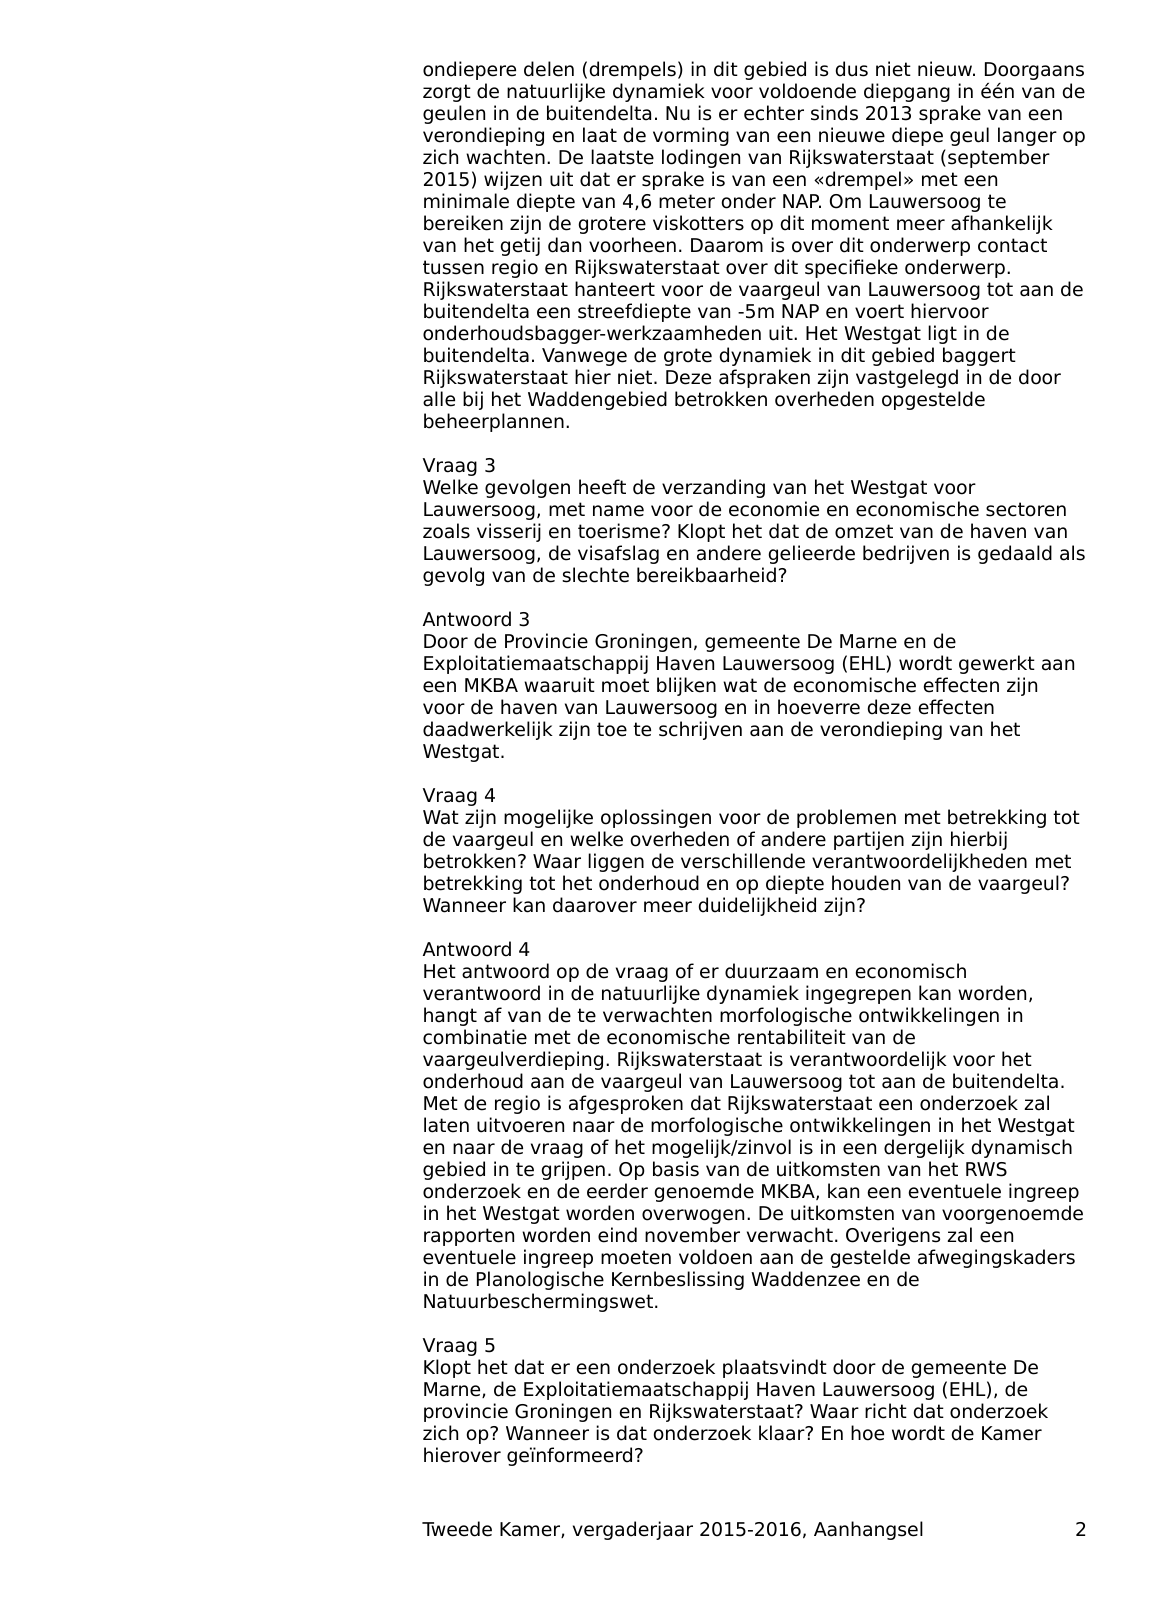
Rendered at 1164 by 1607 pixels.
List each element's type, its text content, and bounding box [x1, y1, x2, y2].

text Vraag 3 [422, 455, 1087, 477]
text Door de Provincie Groningen, gemeente De Marne en de Exploitatiemaatschappij Haven Lauwersoog (EHL) wordt gewerkt aan een MKBA waaruit moet blijken wat de economische effecten zijn voor de haven van Lauwersoog en in hoeverre deze effecten daadwerkelijk zijn toe te schrijven aan de verondieping van het Westgat. [422, 631, 1087, 763]
text Welke gevolgen heeft de verzanding van het Westgat voor Lauwersoog, met name voor de economie en economische sectoren zoals visserij en toerisme? Klopt het dat de omzet van de haven van Lauwersoog, de visafslag en andere gelieerde bedrijven is gedaald als gevolg van de slechte bereikbaarheid? [422, 477, 1087, 587]
text Vraag 4 [422, 785, 1087, 807]
text Rijkswaterstaat hanteert voor de vaargeul van Lauwersoog tot aan de buitendelta een streefdiepte van -5m NAP en voert hiervoor onderhoudsbagger-werkzaamheden uit. Het Westgat ligt in de buitendelta. Vanwege de grote dynamiek in dit gebied baggert Rijkswaterstaat hier niet. Deze afspraken zijn vastgelegd in de door alle bij het Waddengebied betrokken overheden opgestelde beheerplannen. [422, 279, 1087, 433]
text Klopt het dat er een onderzoek plaatsvindt door de gemeente De Marne, de Exploitatiemaatschappij Haven Lauwersoog (EHL), de provincie Groningen en Rijkswaterstaat? Waar richt dat onderzoek zich op? Wanneer is dat onderzoek klaar? En hoe wordt de Kamer hierover geïnformeerd? [422, 1357, 1087, 1467]
text Antwoord 4 [422, 939, 1087, 961]
text Het antwoord op de vraag of er duurzaam en economisch verantwoord in de natuurlijke dynamiek ingegrepen kan worden, hangt af van de te verwachten morfologische ontwikkelingen in combinatie met de economische rentabiliteit van de vaargeulverdieping. Rijkswaterstaat is verantwoordelijk voor het onderhoud aan de vaargeul van Lauwersoog tot aan de buitendelta. Met de regio is afgesproken dat Rijkswaterstaat een onderzoek zal laten uitvoeren naar de morfologische ontwikkelingen in het Westgat en naar de vraag of het mogelijk/zinvol is in een dergelijk dynamisch gebied in te grijpen. Op basis van de uitkomsten van het RWS onderzoek en de eerder genoemde MKBA, kan een eventuele ingreep in het Westgat worden overwogen. De uitkomsten van voorgenoemde rapporten worden eind november verwacht. Overigens zal een eventuele ingreep moeten voldoen aan de gestelde afwegingskaders in de Planologische Kernbeslissing Waddenzee en de Natuurbeschermingswet. [422, 961, 1087, 1313]
text ondiepere delen (drempels) in dit gebied is dus niet nieuw. Doorgaans zorgt de natuurlijke dynamiek voor voldoende diepgang in één van de geulen in de buitendelta. Nu is er echter sinds 2013 sprake van een verondieping en laat de vorming van een nieuwe diepe geul langer op zich wachten. De laatste lodingen van Rijkswaterstaat (september 2015) wijzen uit dat er sprake is van een «drempel» met een minimale diepte van 4,6 meter onder NAP. Om Lauwersoog te bereiken zijn de grotere viskotters op dit moment meer afhankelijk van het getij dan voorheen. Daarom is over dit onderwerp contact tussen regio en Rijkswaterstaat over dit specifieke onderwerp. [422, 59, 1087, 279]
text Wat zijn mogelijke oplossingen voor de problemen met betrekking tot de vaargeul en welke overheden of andere partijen zijn hierbij betrokken? Waar liggen de verschillende verantwoordelijkheden met betrekking tot het onderhoud en op diepte houden van de vaargeul? Wanneer kan daarover meer duidelijkheid zijn? [422, 807, 1087, 917]
text Antwoord 3 [422, 609, 1087, 631]
text Vraag 5 [422, 1335, 1087, 1357]
